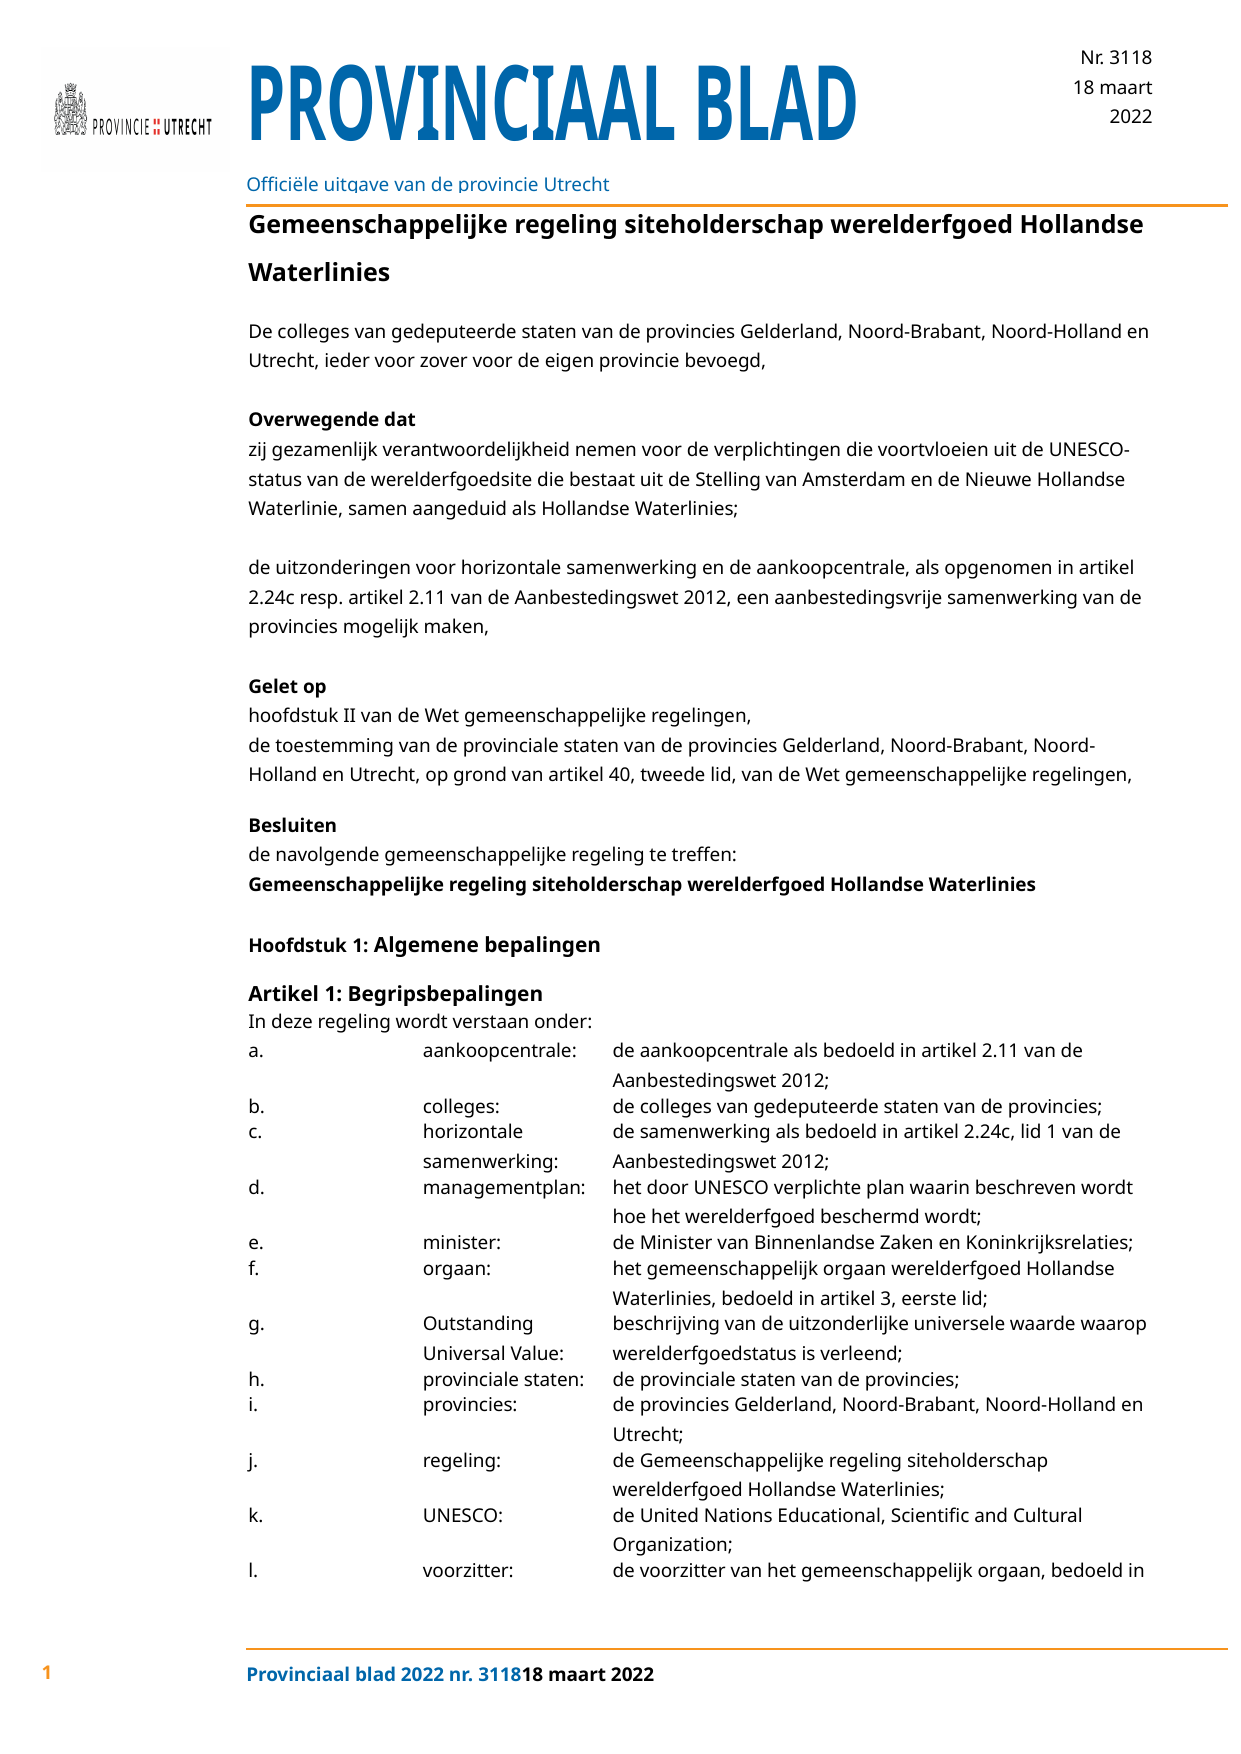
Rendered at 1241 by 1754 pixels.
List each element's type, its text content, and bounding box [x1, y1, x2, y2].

table_cell e. [248, 1229, 423, 1255]
text Hoofdstuk 1: Algemene bepalingen [248, 930, 1152, 959]
table_cell f. [248, 1255, 423, 1310]
text Gemeenschappelijke regeling siteholderschap werelderfgoed Hollandse Waterlinies [248, 871, 1152, 897]
table_cell provinciale staten: [423, 1366, 612, 1391]
table_cell minister: [423, 1229, 612, 1255]
table_header de aankoopcentrale als bedoeld in artikel 2.11 van de Aanbestedingswet 2012; [613, 1038, 1152, 1093]
table_cell beschrijving van de uitzonderlijke universele waarde waarop werelderfgoedstatus is verleend; [613, 1310, 1152, 1366]
table_cell orgaan: [423, 1255, 612, 1310]
table_cell b. [248, 1093, 423, 1119]
table_cell i. [248, 1391, 423, 1447]
table_cell UNESCO: [423, 1502, 612, 1557]
text In deze regeling wordt verstaan onder: [248, 1008, 1152, 1034]
table_header aankoopcentrale: [423, 1038, 612, 1093]
table_cell de colleges van gedeputeerde staten van de provincies; [613, 1093, 1152, 1119]
table_cell de samenwerking als bedoeld in artikel 2.24c, lid 1 van de Aanbestedingswet 2012; [613, 1119, 1152, 1174]
table_cell h. [248, 1366, 423, 1391]
table_cell j. [248, 1447, 423, 1502]
table_cell de voorzitter van het gemeenschappelijk orgaan, bedoeld in [613, 1558, 1152, 1583]
table_cell de provincies Gelderland, Noord-Brabant, Noord-Holland en Utrecht; [613, 1391, 1152, 1447]
picture [41, 47, 231, 172]
text hoofdstuk II van de Wet gemeenschappelijke regelingen, [248, 702, 1152, 728]
table_cell colleges: [423, 1093, 612, 1119]
table_cell g. [248, 1310, 423, 1366]
text Overwegende dat [248, 407, 1152, 432]
table_cell k. [248, 1502, 423, 1557]
table_header a. [248, 1038, 423, 1093]
table_cell Outstanding Universal Value: [423, 1310, 612, 1366]
text de uitzonderingen voor horizontale samenwerking en de aankoopcentrale, als opgenomen in artikel 2.24c resp. artikel 2.11 van de Aanbestedingswet 2012, een aanbestedingsvrije samenwerking van de provincies mogelijk maken, [248, 554, 1152, 639]
table_cell l. [248, 1558, 423, 1583]
table_cell voorzitter: [423, 1558, 612, 1583]
text de toestemming van de provinciale staten van de provincies Gelderland, Noord-Brabant, Noord-Holland en Utrecht, op grond van artikel 40, tweede lid, van de Wet gemeenschappelijke regelingen, [248, 732, 1152, 787]
text Artikel 1: Begripsbepalingen [248, 979, 1152, 1008]
table_cell regeling: [423, 1447, 612, 1502]
table_cell het door UNESCO verplichte plan waarin beschreven wordt hoe het werelderfgoed beschermd wordt; [613, 1174, 1152, 1229]
text Gemeenschappelijke regeling siteholderschap werelderfgoed Hollandse Waterlinies [248, 207, 1152, 288]
table_cell de Gemeenschappelijke regeling siteholderschap werelderfgoed Hollandse Waterlinies; [613, 1447, 1152, 1502]
table_cell d. [248, 1174, 423, 1229]
table_cell de provinciale staten van de provincies; [613, 1366, 1152, 1391]
text de navolgende gemeenschappelijke regeling te treffen: [248, 842, 1152, 867]
table_cell de United Nations Educational, Scientific and Cultural Organization; [613, 1502, 1152, 1557]
text Gelet op [248, 673, 1152, 699]
text zij gezamenlijk verantwoordelijkheid nemen voor de verplichtingen die voortvloeien uit de UNESCO-status van de werelderfgoedsite die bestaat uit de Stelling van Amsterdam en de Nieuwe Hollandse Waterlinie, samen aangeduid als Hollandse Waterlinies; [248, 436, 1152, 521]
table_cell de Minister van Binnenlandse Zaken en Koninkrijksrelaties; [613, 1229, 1152, 1255]
table_cell provincies: [423, 1391, 612, 1447]
text De colleges van gedeputeerde staten van de provincies Gelderland, Noord-Brabant, Noord-Holland en Utrecht, ieder voor zover voor de eigen provincie bevoegd, [248, 318, 1152, 373]
table_cell managementplan: [423, 1174, 612, 1229]
table_cell c. [248, 1119, 423, 1174]
text Besluiten [248, 812, 1152, 838]
table_cell het gemeenschappelijk orgaan werelderfgoed Hollandse Waterlinies, bedoeld in artikel 3, eerste lid; [613, 1255, 1152, 1310]
table_cell horizontale samenwerking: [423, 1119, 612, 1174]
